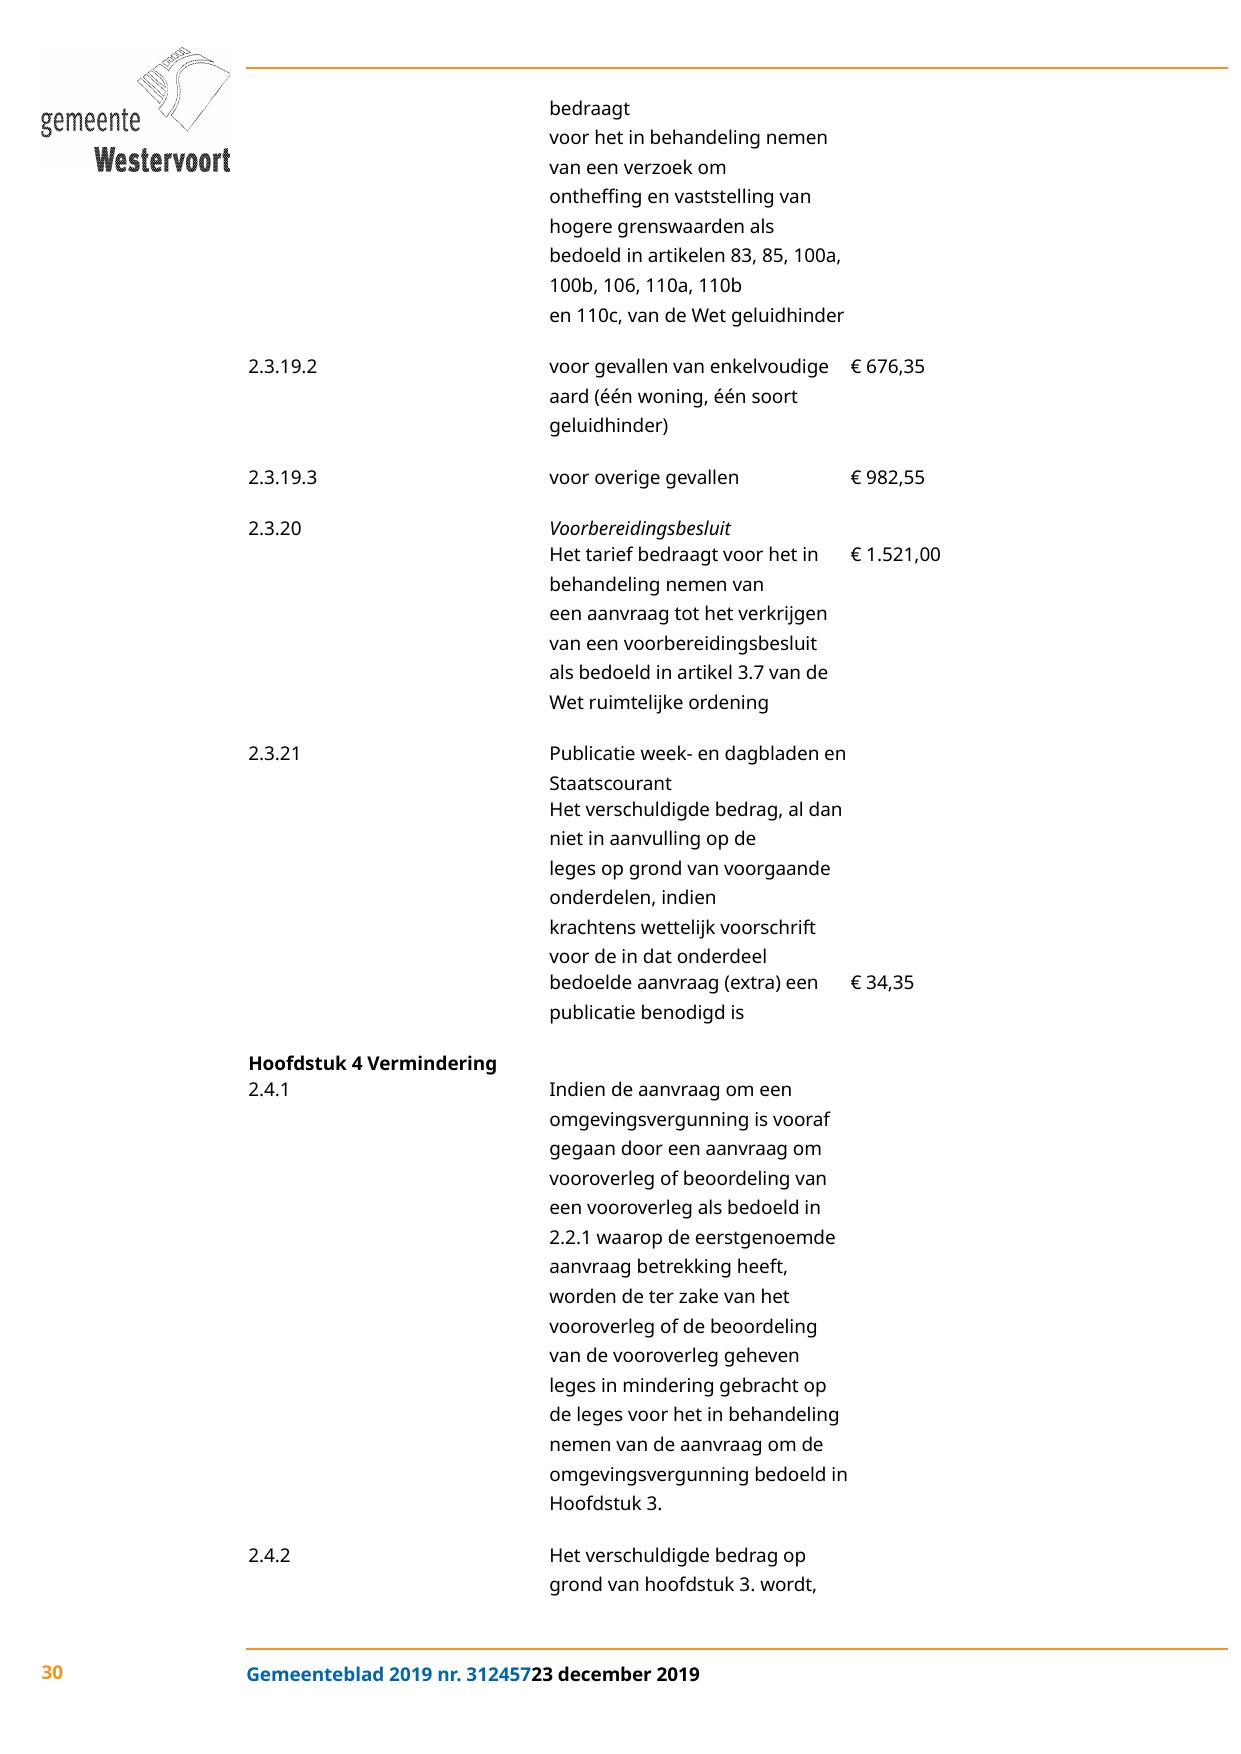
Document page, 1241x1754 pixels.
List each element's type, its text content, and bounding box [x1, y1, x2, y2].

table_cell [248, 715, 549, 741]
table_cell [549, 490, 850, 515]
table_cell [850, 741, 1152, 796]
table_cell [850, 1516, 1152, 1542]
table_cell [248, 970, 549, 1025]
table_cell [850, 1076, 1152, 1516]
table_cell € 676,35 [850, 353, 1152, 438]
table_cell [850, 328, 1152, 353]
table_cell € 1.521,00 [850, 541, 1152, 715]
table_cell Indien de aanvraag om een omgevingsvergunning is vooraf gegaan door een aanvraag om vooroverleg of beoordeling van een vooroverleg als bedoeld in 2.2.1 waarop de eerstgenoemde aanvraag betrekking heeft, worden de ter zake van het vooroverleg of de beoordeling van de vooroverleg geheven leges in mindering gebracht op de leges voor het in behandeling nemen van de aanvraag om de omgevingsvergunning bedoeld in Hoofdstuk 3. [549, 1076, 850, 1516]
table_cell [248, 438, 549, 464]
table_cell [248, 796, 549, 969]
table_cell [850, 1025, 1152, 1051]
table_cell 2.4.2 [248, 1542, 549, 1597]
table_cell 2.3.21 [248, 741, 549, 796]
table_cell [850, 490, 1152, 515]
table_cell 2.4.1 [248, 1076, 549, 1516]
table_cell [248, 95, 549, 328]
table_cell [850, 796, 1152, 969]
table_cell [248, 1516, 549, 1542]
table_cell [549, 715, 850, 741]
table_cell [850, 95, 1152, 328]
table_cell Het verschuldigde bedrag op grond van hoofdstuk 3. wordt, [549, 1542, 850, 1597]
table_cell [850, 1542, 1152, 1597]
table_cell € 34,35 [850, 970, 1152, 1025]
picture [41, 47, 231, 172]
table_cell [248, 490, 549, 515]
table_cell [549, 1025, 850, 1051]
table_cell [850, 515, 1152, 541]
table_cell [549, 438, 850, 464]
table_cell 2.3.19.3 [248, 464, 549, 490]
table_cell [248, 541, 549, 715]
table_cell bedoelde aanvraag (extra) een publicatie benodigd is [549, 970, 850, 1025]
table_cell bedraagt voor het in behandeling nemen van een verzoek om ontheffing en vaststelling van hogere grenswaarden als bedoeld in artikelen 83, 85, 100a, 100b, 106, 110a, 110b en 110c, van de Wet geluidhinder [549, 95, 850, 328]
table_cell voor overige gevallen [549, 464, 850, 490]
table_cell € 982,55 [850, 464, 1152, 490]
table_cell 2.3.19.2 [248, 353, 549, 438]
table_cell Het verschuldigde bedrag, al dan niet in aanvulling op de leges op grond van voorgaande onderdelen, indien krachtens wettelijk voorschrift voor de in dat onderdeel [549, 796, 850, 969]
table_cell [549, 328, 850, 353]
table_cell [850, 1051, 1152, 1076]
table_cell [248, 1025, 549, 1051]
table_cell Het tarief bedraagt voor het in behandeling nemen van een aanvraag tot het verkrijgen van een voorbereidingsbesluit als bedoeld in artikel 3.7 van de Wet ruimtelijke ordening [549, 541, 850, 715]
table_cell Hoofdstuk 4 Vermindering [248, 1051, 850, 1076]
table_cell 2.3.20 [248, 515, 549, 541]
table_cell [850, 715, 1152, 741]
table_cell [549, 1516, 850, 1542]
table_cell Publicatie week- en dagbladen en Staatscourant [549, 741, 850, 796]
table_cell [248, 328, 549, 353]
table_cell Voorbereidingsbesluit [549, 515, 850, 541]
table_cell voor gevallen van enkelvoudige aard (één woning, één soort geluidhinder) [549, 353, 850, 438]
table_cell [850, 438, 1152, 464]
